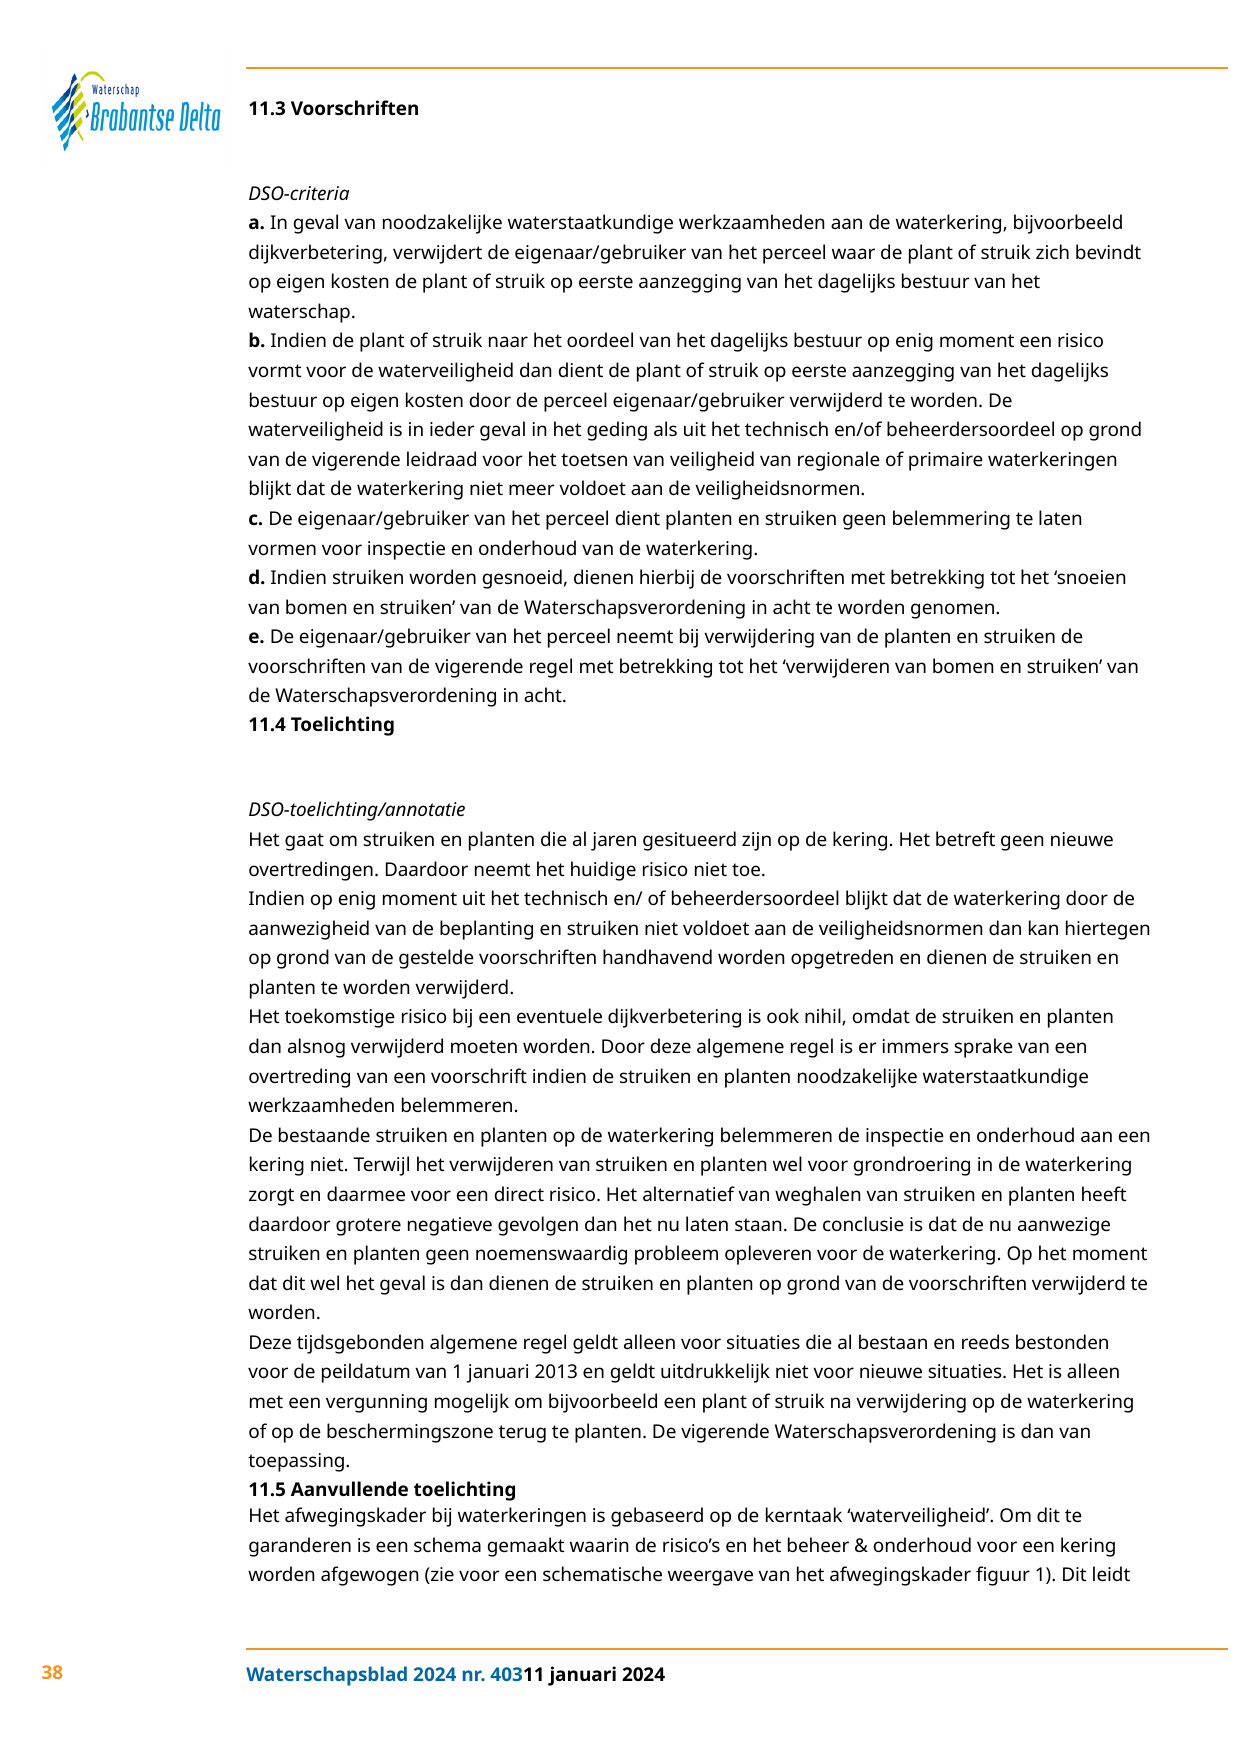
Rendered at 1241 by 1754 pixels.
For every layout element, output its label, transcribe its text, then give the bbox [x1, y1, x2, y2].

text 11.4 Toelichting [248, 712, 1152, 737]
text 11.5 Aanvullende toelichting [248, 1476, 1152, 1502]
text Het afwegingskader bij waterkeringen is gebaseerd op de kerntaak ‘waterveiligheid’. Om dit te garanderen is een schema gemaakt waarin de risico’s en het beheer & onderhoud voor een kering worden afgewogen (zie voor een schematische weergave van het afwegingskader figuur 1). Dit leidt [248, 1502, 1152, 1587]
picture [41, 47, 231, 172]
table_header DSO-toelichting/annotatie Het gaat om struiken en planten die al jaren gesitueerd zijn op de kering. Het betreft geen nieuwe overtredingen. Daardoor neemt het huidige risico niet toe. Indien op enig moment uit het technisch en/ of beheerdersoordeel blijkt dat de waterkering door de aanwezigheid van de beplanting en struiken niet voldoet aan de veiligheidsnormen dan kan hiertegen op grond van de gestelde voorschriften handhavend worden opgetreden en dienen de struiken en planten te worden verwijderd. Het toekomstige risico bij een eventuele dijkverbetering is ook nihil, omdat de struiken en planten dan alsnog verwijderd moeten worden. Door deze algemene regel is er immers sprake van een overtreding van een voorschrift indien de struiken en planten noodzakelijke waterstaatkundige werkzaamheden belemmeren. De bestaande struiken en planten op de waterkering belemmeren de inspectie en onderhoud aan een kering niet. Terwijl het verwijderen van struiken en planten wel voor grondroering in de waterkering zorgt en daarmee voor een direct risico. Het alternatief van weghalen van struiken en planten heeft daardoor grotere negatieve gevolgen dan het nu laten staan. De conclusie is dat de nu aanwezige struiken en planten geen noemenswaardig probleem opleveren voor de waterkering. Op het moment dat dit wel het geval is dan dienen de struiken en planten op grond van de voorschriften verwijderd te worden. Deze tijdsgebonden algemene regel geldt alleen voor situaties die al bestaan en reeds bestonden voor de peildatum van 1 januari 2013 en geldt uitdrukkelijk niet voor nieuwe situaties. Het is alleen met een vergunning mogelijk om bijvoorbeeld een plant of struik na verwijdering op de waterkering of op de beschermingszone terug te planten. De vigerende Waterschapsverordening is dan van toepassing. [248, 797, 1152, 1473]
text 11.3 Voorschriften [248, 95, 1152, 121]
table_header DSO-criteria a. In geval van noodzakelijke waterstaatkundige werkzaamheden aan de waterkering, bijvoorbeeld dijkverbetering, verwijdert de eigenaar/gebruiker van het perceel waar de plant of struik zich bevindt op eigen kosten de plant of struik op eerste aanzegging van het dagelijks bestuur van het waterschap. b. Indien de plant of struik naar het oordeel van het dagelijks bestuur op enig moment een risico vormt voor de waterveiligheid dan dient de plant of struik op eerste aanzegging van het dagelijks bestuur op eigen kosten door de perceel eigenaar/gebruiker verwijderd te worden. De waterveiligheid is in ieder geval in het geding als uit het technisch en/of beheerdersoordeel op grond van de vigerende leidraad voor het toetsen van veiligheid van regionale of primaire waterkeringen blijkt dat de waterkering niet meer voldoet aan de veiligheidsnormen. c. De eigenaar/gebruiker van het perceel dient planten en struiken geen belemmering te laten vormen voor inspectie en onderhoud van de waterkering. d. Indien struiken worden gesnoeid, dienen hierbij de voorschriften met betrekking tot het ‘snoeien van bomen en struiken’ van de Waterschapsverordening in acht te worden genomen. e. De eigenaar/gebruiker van het perceel neemt bij verwijdering van de planten en struiken de voorschriften van de vigerende regel met betrekking tot het ‘verwijderen van bomen en struiken’ van de Waterschapsverordening in acht. [248, 180, 1152, 708]
